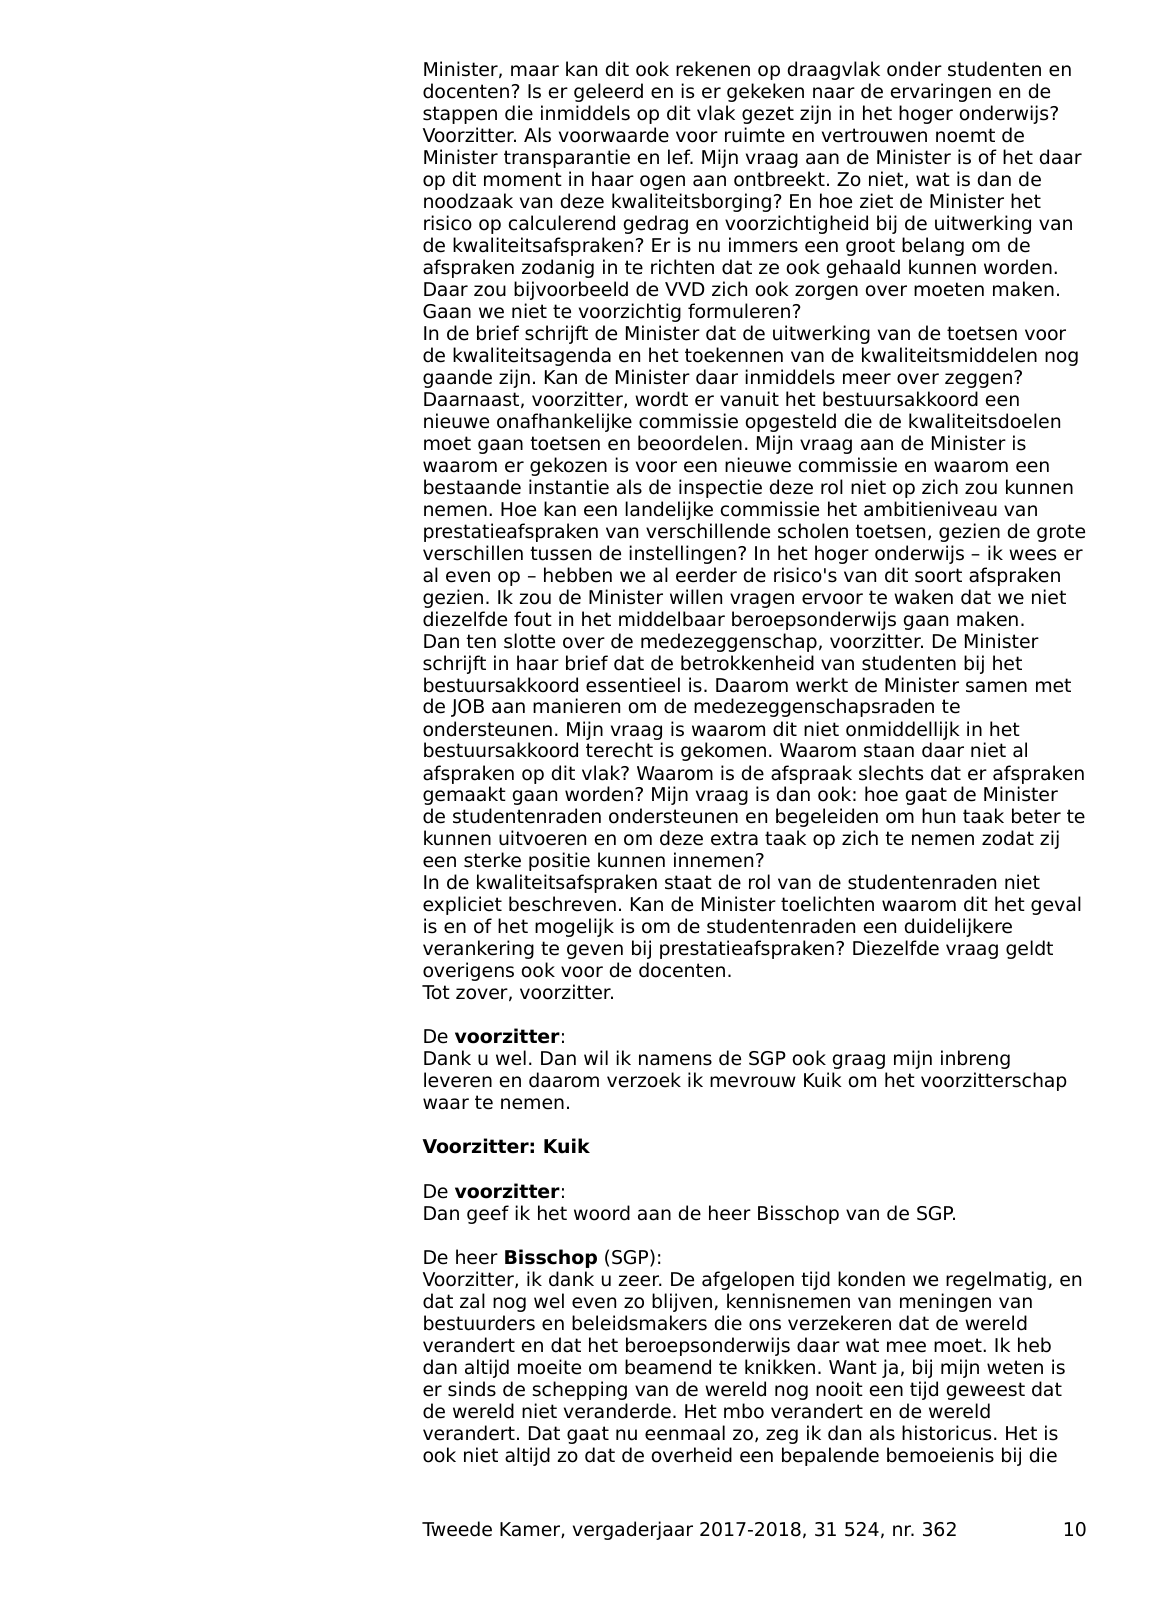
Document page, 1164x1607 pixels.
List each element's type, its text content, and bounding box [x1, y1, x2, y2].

text In de kwaliteitsafspraken staat de rol van de studentenraden niet expliciet beschreven. Kan de Minister toelichten waarom dit het geval is en of het mogelijk is om de studentenraden een duidelijkere verankering te geven bij prestatieafspraken? Diezelfde vraag geldt overigens ook voor de docenten. [422, 872, 1087, 982]
text De voorzitter: [422, 1026, 1087, 1048]
text Voorzitter. Als voorwaarde voor ruimte en vertrouwen noemt de Minister transparantie en lef. Mijn vraag aan de Minister is of het daar op dit moment in haar ogen aan ontbreekt. Zo niet, wat is dan de noodzaak van deze kwaliteitsborging? En hoe ziet de Minister het risico op calculerend gedrag en voorzichtigheid bij de uitwerking van de kwaliteitsafspraken? Er is nu immers een groot belang om de afspraken zodanig in te richten dat ze ook gehaald kunnen worden. Daar zou bijvoorbeeld de VVD zich ook zorgen over moeten maken. Gaan we niet te voorzichtig formuleren? [422, 125, 1087, 323]
text Minister, maar kan dit ook rekenen op draagvlak onder studenten en docenten? Is er geleerd en is er gekeken naar de ervaringen en de stappen die inmiddels op dit vlak gezet zijn in het hoger onderwijs? [422, 59, 1087, 125]
text Dank u wel. Dan wil ik namens de SGP ook graag mijn inbreng leveren en daarom verzoek ik mevrouw Kuik om het voorzitterschap waar te nemen. [422, 1048, 1087, 1114]
text Dan ten slotte over de medezeggenschap, voorzitter. De Minister schrijft in haar brief dat de betrokkenheid van studenten bij het bestuursakkoord essentieel is. Daarom werkt de Minister samen met de JOB aan manieren om de medezeggenschapsraden te ondersteunen. Mijn vraag is waarom dit niet onmiddellijk in het bestuursakkoord terecht is gekomen. Waarom staan daar niet al afspraken op dit vlak? Waarom is de afspraak slechts dat er afspraken gemaakt gaan worden? Mijn vraag is dan ook: hoe gaat de Minister de studentenraden ondersteunen en begeleiden om hun taak beter te kunnen uitvoeren en om deze extra taak op zich te nemen zodat zij een sterke positie kunnen innemen? [422, 631, 1087, 872]
text Dan geef ik het woord aan de heer Bisschop van de SGP. [422, 1203, 1087, 1224]
text Daarnaast, voorzitter, wordt er vanuit het bestuursakkoord een nieuwe onafhankelijke commissie opgesteld die de kwaliteitsdoelen moet gaan toetsen en beoordelen. Mijn vraag aan de Minister is waarom er gekozen is voor een nieuwe commissie en waarom een bestaande instantie als de inspectie deze rol niet op zich zou kunnen nemen. Hoe kan een landelijke commissie het ambitieniveau van prestatieafspraken van verschillende scholen toetsen, gezien de grote verschillen tussen de instellingen? In het hoger onderwijs – ik wees er al even op – hebben we al eerder de risico's van dit soort afspraken gezien. Ik zou de Minister willen vragen ervoor te waken dat we niet diezelfde fout in het middelbaar beroepsonderwijs gaan maken. [422, 389, 1087, 631]
text Tot zover, voorzitter. [422, 982, 1087, 1004]
text De voorzitter: [422, 1181, 1087, 1203]
subtitle Voorzitter: Kuik [422, 1136, 1087, 1158]
text In de brief schrijft de Minister dat de uitwerking van de toetsen voor de kwaliteitsagenda en het toekennen van de kwaliteitsmiddelen nog gaande zijn. Kan de Minister daar inmiddels meer over zeggen? [422, 323, 1087, 389]
text Voorzitter, ik dank u zeer. De afgelopen tijd konden we regelmatig, en dat zal nog wel even zo blijven, kennisnemen van meningen van bestuurders en beleidsmakers die ons verzekeren dat de wereld verandert en dat het beroepsonderwijs daar wat mee moet. Ik heb dan altijd moeite om beamend te knikken. Want ja, bij mijn weten is er sinds de schepping van de wereld nog nooit een tijd geweest dat de wereld niet veranderde. Het mbo verandert en de wereld verandert. Dat gaat nu eenmaal zo, zeg ik dan als historicus. Het is ook niet altijd zo dat de overheid een bepalende bemoeienis bij die [422, 1269, 1087, 1467]
text De heer Bisschop (SGP): [422, 1247, 1087, 1269]
